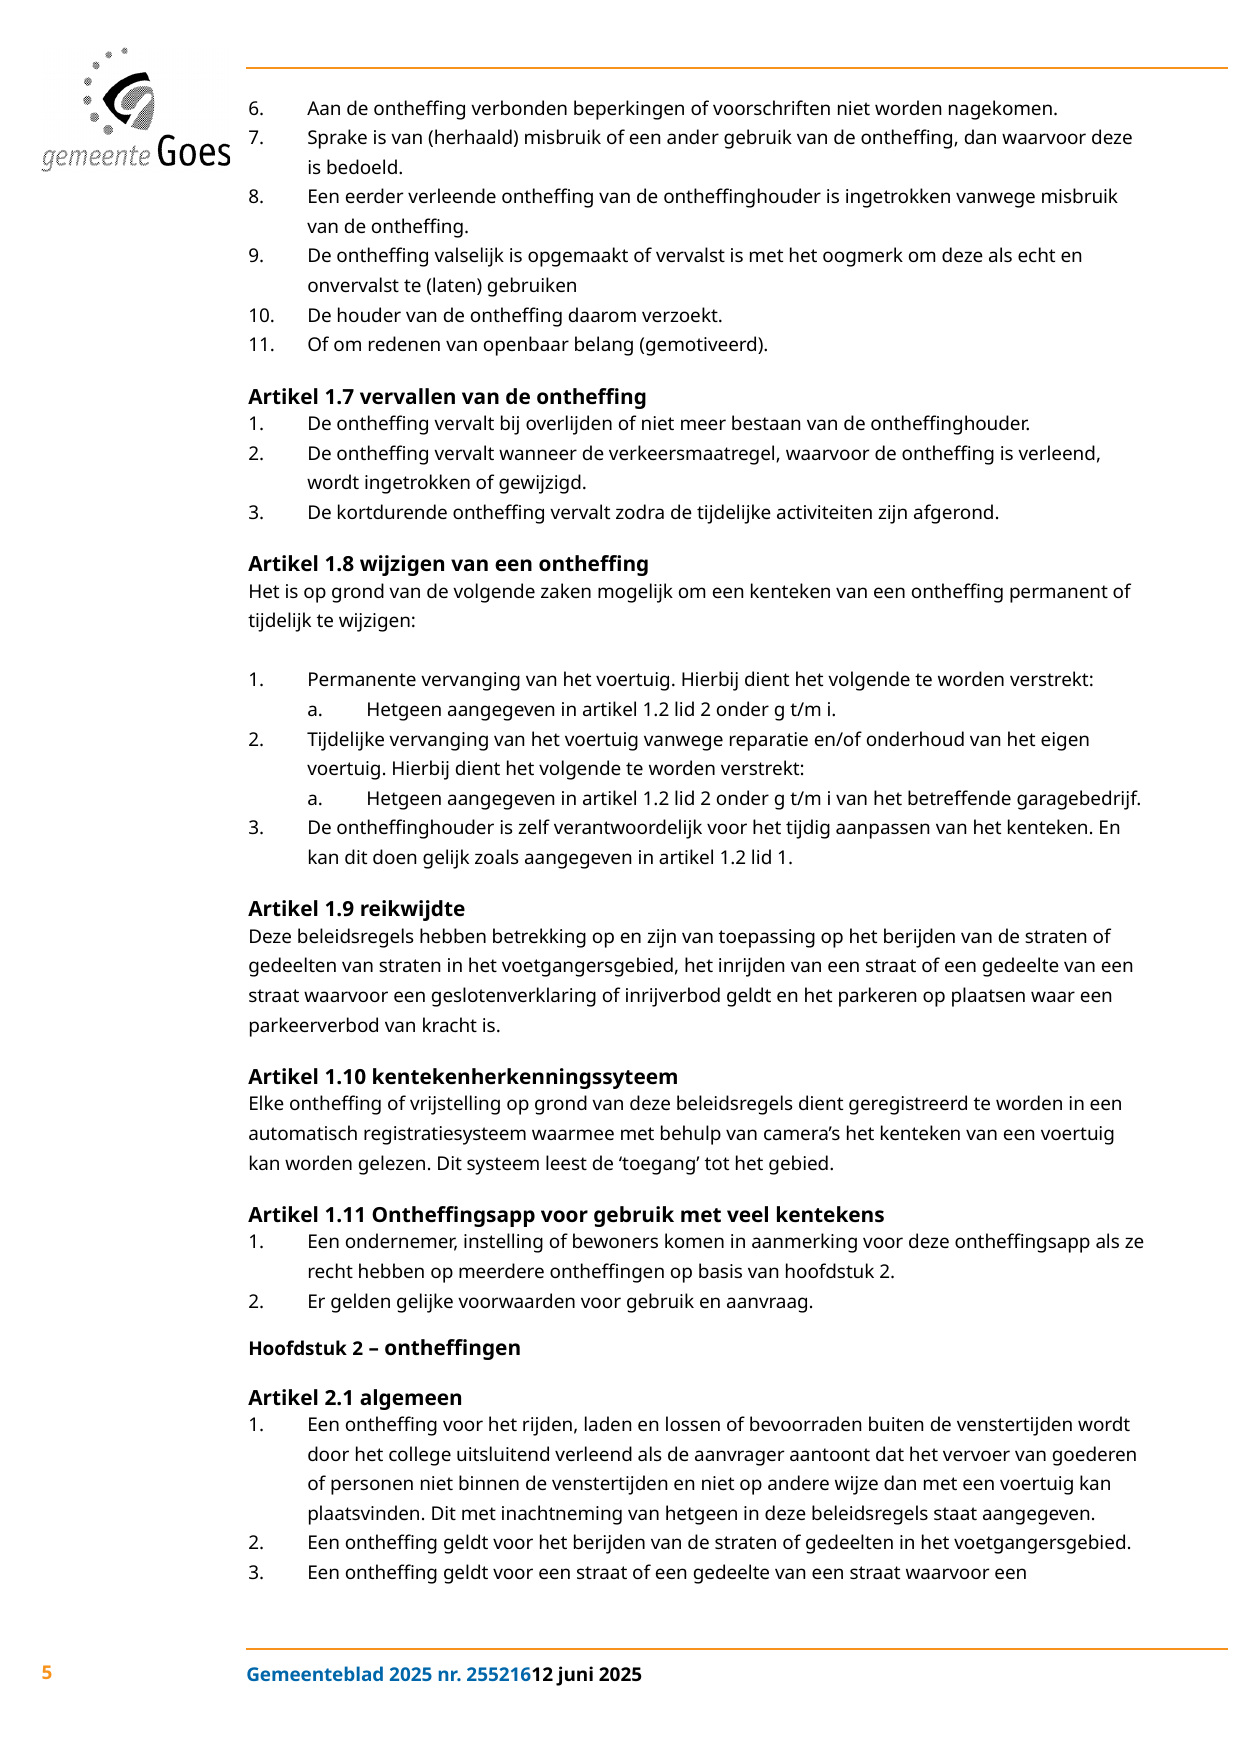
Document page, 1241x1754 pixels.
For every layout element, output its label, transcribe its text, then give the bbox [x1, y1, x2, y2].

list De kortdurende ontheffing vervalt zodra de tijdelijke activiteiten zijn afgerond. [248, 499, 1152, 525]
list Een eerder verleende ontheffing van de ontheffinghouder is ingetrokken vanwege misbruik van de ontheffing. [248, 183, 1152, 239]
list Permanente vervanging van het voertuig. Hierbij dient het volgende te worden verstrekt: [248, 667, 1152, 692]
list De ontheffing vervalt wanneer de verkeersmaatregel, waarvoor de ontheffing is verleend, wordt ingetrokken of gewijzigd. [248, 440, 1152, 495]
list Sprake is van (herhaald) misbruik of een ander gebruik van de ontheffing, dan waarvoor deze is bedoeld. [248, 124, 1152, 180]
list De houder van de ontheffing daarom verzoekt. [248, 302, 1152, 328]
list Tijdelijke vervanging van het voertuig vanwege reparatie en/of onderhoud van het eigen voertuig. Hierbij dient het volgende te worden verstrekt: [248, 726, 1152, 781]
text Deze beleidsregels hebben betrekking op en zijn van toepassing op het berijden van de straten of gedeelten van straten in het voetgangersgebied, het inrijden van een straat of een gedeelte van een straat waarvoor een geslotenverklaring of inrijverbod geldt en het parkeren op plaatsen waar een parkeerverbod van kracht is. [248, 923, 1152, 1037]
list Of om redenen van openbaar belang (gemotiveerd). [248, 331, 1152, 357]
list Een ondernemer, instelling of bewoners komen in aanmerking voor deze ontheffingsapp als ze recht hebben op meerdere ontheffingen op basis van hoofdstuk 2. [248, 1229, 1152, 1284]
list De ontheffing vervalt bij overlijden of niet meer bestaan van de ontheffinghouder. [248, 410, 1152, 436]
list De ontheffinghouder is zelf verantwoordelijk voor het tijdig aanpassen van het kenteken. En kan dit doen gelijk zoals aangegeven in artikel 1.2 lid 1. [248, 814, 1152, 870]
picture [41, 47, 231, 172]
list Een ontheffing geldt voor een straat of een gedeelte van een straat waarvoor een [248, 1559, 1152, 1585]
list De ontheffing valselijk is opgemaakt of vervalst is met het oogmerk om deze als echt en onvervalst te (laten) gebruiken [248, 243, 1152, 298]
text Hoofdstuk 2 – ontheffingen [248, 1333, 1152, 1362]
text Artikel 2.1 algemeen [248, 1383, 1152, 1411]
text Artikel 1.10 kentekenherkenningssyteem [248, 1062, 1152, 1091]
list Een ontheffing voor het rijden, laden en lossen of bevoorraden buiten de venstertijden wordt door het college uitsluitend verleend als de aanvrager aantoont dat het vervoer van goederen of personen niet binnen de venstertijden en niet op andere wijze dan met een voertuig kan plaatsvinden. Dit met inachtneming van hetgeen in deze beleidsregels staat aangegeven. [248, 1411, 1152, 1526]
text Elke ontheffing of vrijstelling op grond van deze beleidsregels dient geregistreerd te worden in een automatisch registratiesysteem waarmee met behulp van camera’s het kenteken van een voertuig kan worden gelezen. Dit systeem leest de ‘toegang’ tot het gebied. [248, 1091, 1152, 1176]
list Er gelden gelijke voorwaarden voor gebruik en aanvraag. [248, 1288, 1152, 1313]
text Het is op grond van de volgende zaken mogelijk om een kenteken van een ontheffing permanent of tijdelijk te wijzigen: [248, 578, 1152, 633]
text Artikel 1.11 Ontheffingsapp voor gebruik met veel kentekens [248, 1200, 1152, 1229]
list Een ontheffing geldt voor het berijden van de straten of gedeelten in het voetgangersgebied. [248, 1529, 1152, 1555]
list Aan de ontheffing verbonden beperkingen of voorschriften niet worden nagekomen. [248, 95, 1152, 121]
text Artikel 1.9 reikwijdte [248, 894, 1152, 923]
list Hetgeen aangegeven in artikel 1.2 lid 2 onder g t/m i. [307, 696, 1152, 722]
list Hetgeen aangegeven in artikel 1.2 lid 2 onder g t/m i van het betreffende garagebedrijf. [307, 785, 1152, 811]
text Artikel 1.7 vervallen van de ontheffing [248, 382, 1152, 410]
text Artikel 1.8 wijzigen van een ontheffing [248, 549, 1152, 578]
